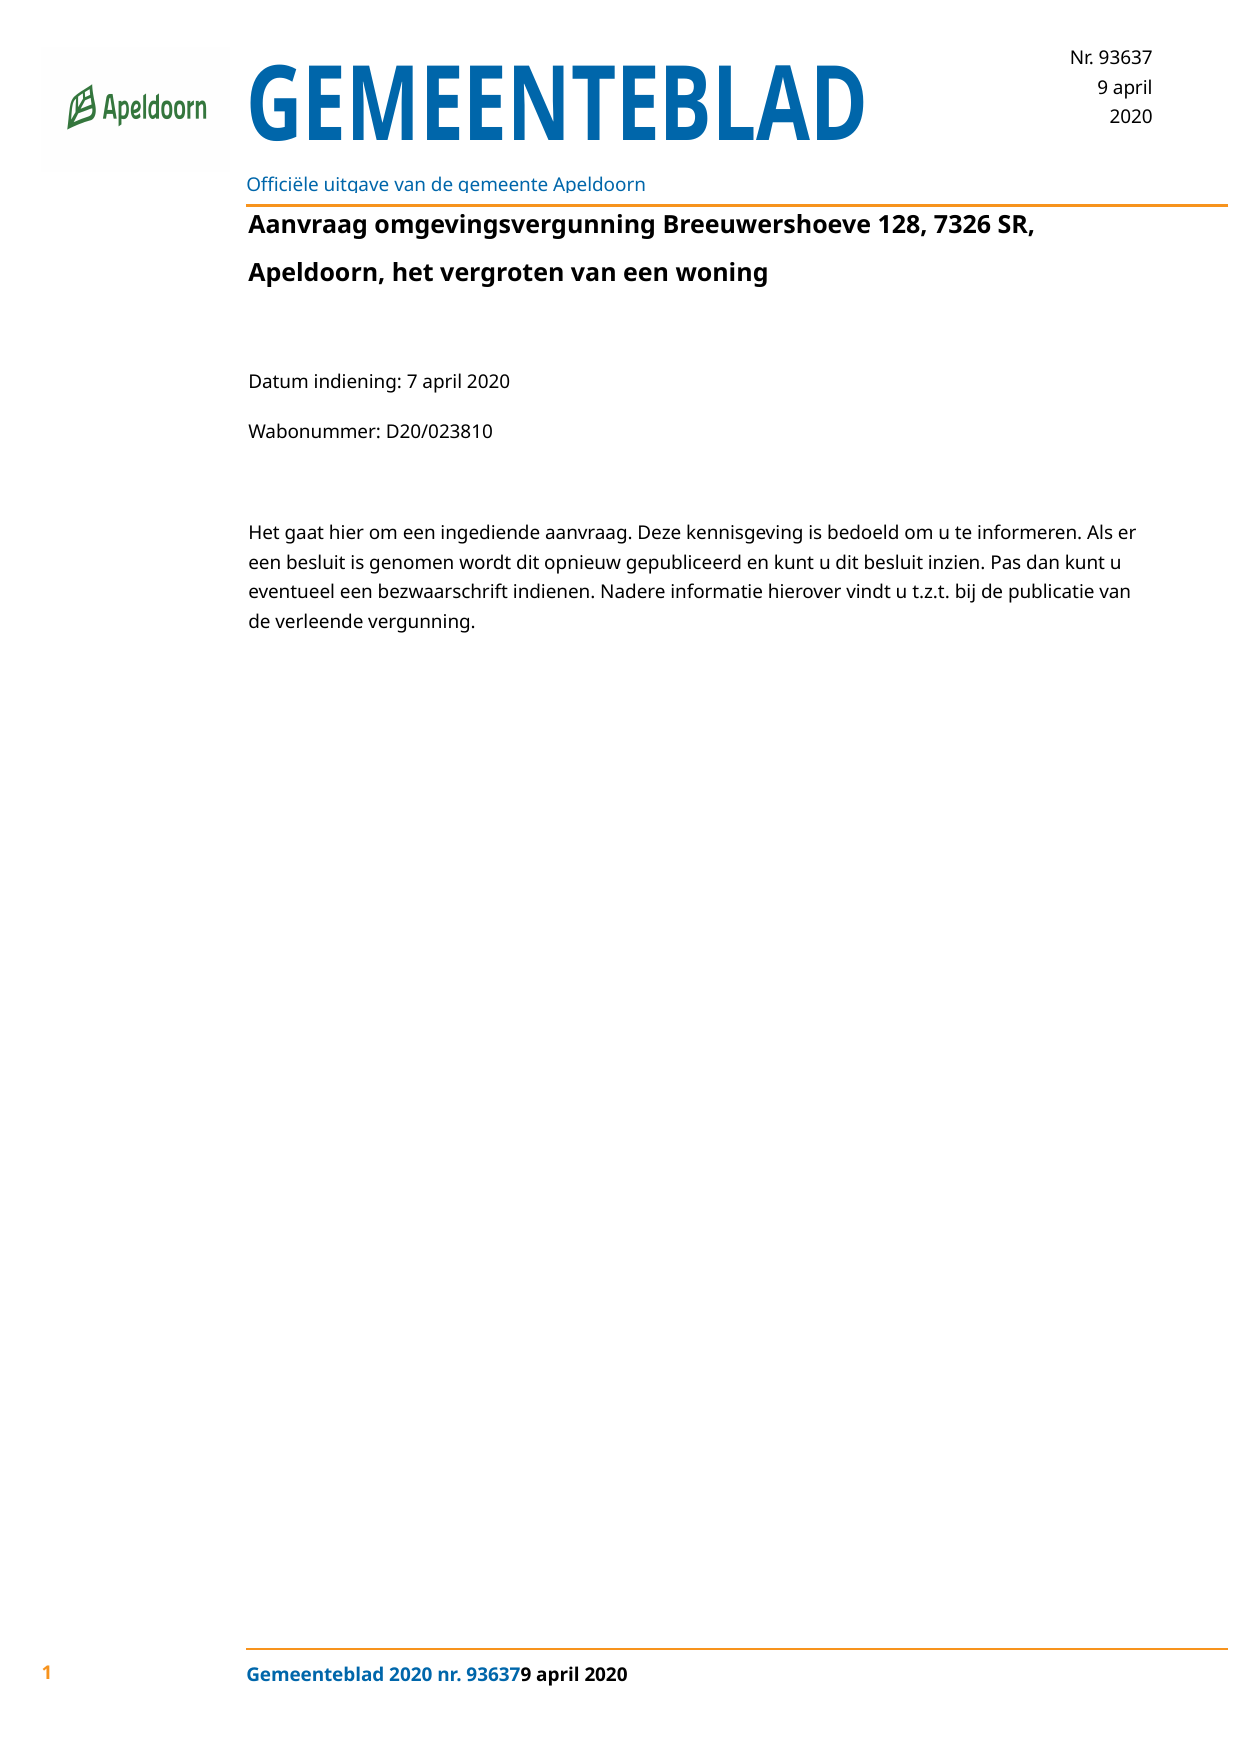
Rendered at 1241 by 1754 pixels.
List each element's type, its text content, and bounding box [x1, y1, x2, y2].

text Wabonummer: D20/023810 [248, 419, 1152, 444]
picture [41, 47, 231, 172]
text Aanvraag omgevingsvergunning Breeuwershoeve 128, 7326 SR, Apeldoorn, het vergroten van een woning [248, 207, 1152, 288]
text Het gaat hier om een ingediende aanvraag. Deze kennisgeving is bedoeld om u te informeren. Als er een besluit is genomen wordt dit opnieuw gepubliceerd en kunt u dit besluit inzien. Pas dan kunt u eventueel een bezwaarschrift indienen. Nadere informatie hierover vindt u t.z.t. bij de publicatie van de verleende vergunning. [248, 519, 1152, 634]
text Datum indiening: 7 april 2020 [248, 368, 1152, 394]
